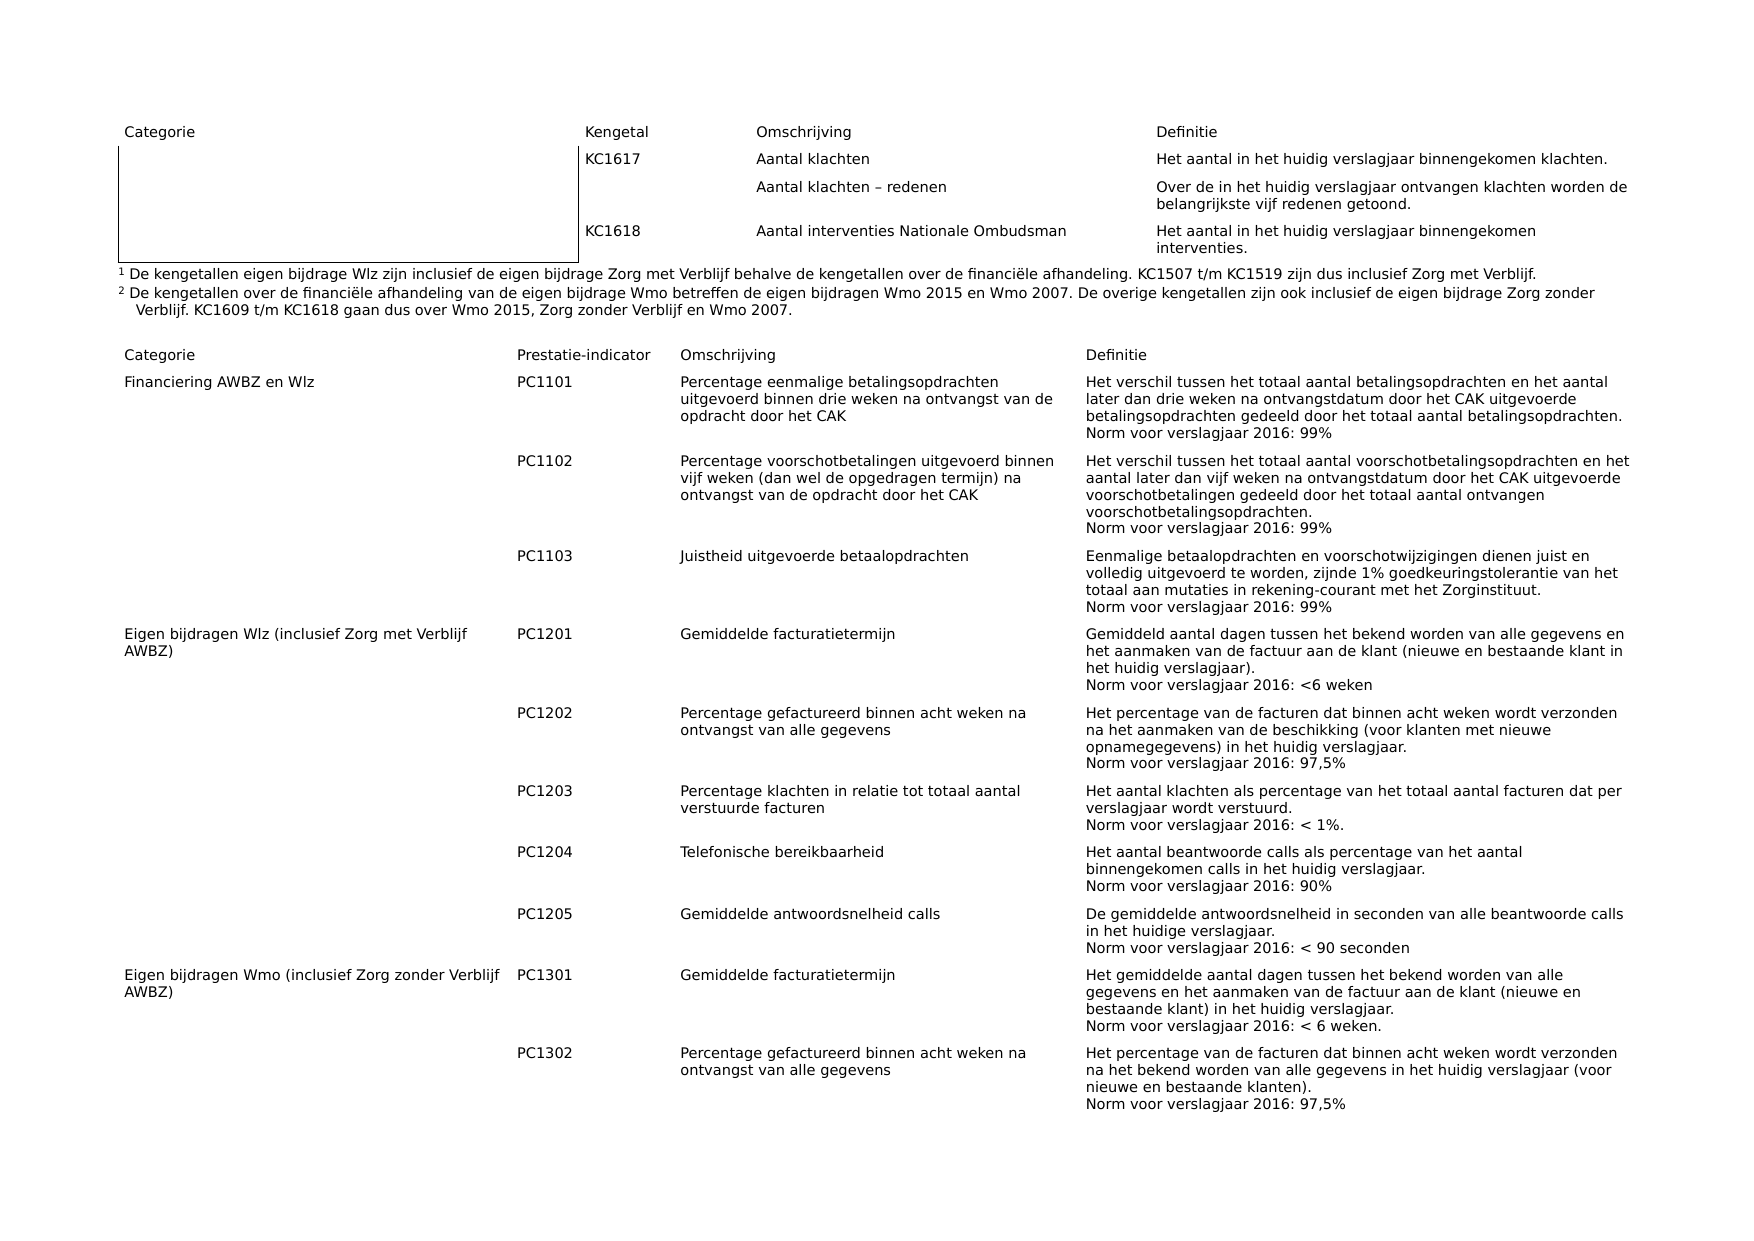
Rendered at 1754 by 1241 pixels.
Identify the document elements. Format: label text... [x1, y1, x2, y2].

table_cell Eigen bijdragen Wlz (inclusief Zorg met Verblijf AWBZ) [119, 621, 510, 961]
table_cell Aantal klachten [751, 147, 1150, 173]
table_header Categorie [119, 342, 510, 368]
table_header Prestatie-indicator [511, 342, 674, 368]
table_header Definitie [1080, 342, 1635, 368]
table_cell Gemiddelde facturatietermijn [675, 962, 1079, 1039]
table_header Categorie [119, 119, 578, 146]
table_cell Percentage klachten in relatie tot totaal aantal verstuurde facturen [675, 778, 1079, 838]
table_cell Gemiddelde facturatietermijn [675, 621, 1079, 699]
table_cell Het verschil tussen het totaal aantal betalingsopdrachten en het aantal later dan drie weken na ontvangstdatum door het CAK uitgevoerde betalingsopdrachten gedeeld door het totaal aantal betalingsopdrachten. Norm voor verslagjaar 2016: 99% [1080, 370, 1635, 447]
table_cell PC1101 [511, 370, 674, 447]
table_cell Juistheid uitgevoerde betaalopdrachten [675, 543, 1079, 620]
table_cell Eigen bijdragen Wmo (inclusief Zorg zonder Verblijf AWBZ) [119, 962, 510, 1118]
table_cell Het aantal in het huidig verslagjaar binnengekomen klachten. [1151, 147, 1635, 173]
table_header Kengetal [579, 119, 750, 146]
table_cell Percentage gefactureerd binnen acht weken na ontvangst van alle gegevens [675, 1041, 1079, 1118]
table_cell Eenmalige betaalopdrachten en voorschotwijzigingen dienen juist en volledig uitgevoerd te worden, zijnde 1% goedkeuringstolerantie van het totaal aan mutaties in rekening-courant met het Zorginstituut. Norm voor verslagjaar 2016: 99% [1080, 543, 1635, 620]
table_cell Telefonische bereikbaarheid [675, 840, 1079, 900]
table_cell Percentage gefactureerd binnen acht weken na ontvangst van alle gegevens [675, 700, 1079, 777]
table_cell PC1203 [511, 778, 674, 838]
table_cell PC1204 [511, 840, 674, 900]
table_cell Over de in het huidig verslagjaar ontvangen klachten worden de belangrijkste vijf redenen getoond. [1151, 174, 1635, 217]
table_cell [119, 147, 578, 173]
table_cell KC1618 [579, 218, 750, 262]
table_cell PC1201 [511, 621, 674, 699]
table_cell KC1617 [579, 147, 750, 217]
table_cell Het aantal klachten als percentage van het totaal aantal facturen dat per verslagjaar wordt verstuurd. Norm voor verslagjaar 2016: < 1%. [1080, 778, 1635, 838]
table_cell PC1102 [511, 448, 674, 542]
table_cell Gemiddeld aantal dagen tussen het bekend worden van alle gegevens en het aanmaken van de factuur aan de klant (nieuwe en bestaande klant in het huidig verslagjaar). Norm voor verslagjaar 2016: <6 weken [1080, 621, 1635, 699]
table_cell PC1302 [511, 1041, 674, 1118]
table_cell [119, 217, 578, 262]
table_cell [119, 173, 578, 217]
table_cell Percentage eenmalige betalingsopdrachten uitgevoerd binnen drie weken na ontvangst van de opdracht door het CAK [675, 370, 1079, 447]
table_cell Percentage voorschotbetalingen uitgevoerd binnen vijf weken (dan wel de opgedragen termijn) na ontvangst van de opdracht door het CAK [675, 448, 1079, 542]
table_cell 1 De kengetallen eigen bijdrage Wlz zijn inclusief de eigen bijdrage Zorg met Verblijf behalve de kengetallen over de financiële afhandeling. KC1507 t/m KC1519 zijn dus inclusief Zorg met Verblijf. 2 De kengetallen over de financiële afhandeling van de eigen bijdrage Wmo betreffen de eigen bijdragen Wmo 2015 en Wmo 2007. De overige kengetallen zijn ook inclusief de eigen bijdrage Zorg zonder Verblijf. KC1609 t/m KC1618 gaan dus over Wmo 2015, Zorg zonder Verblijf en Wmo 2007. [118, 263, 1636, 319]
table_cell Het aantal in het huidig verslagjaar binnengekomen interventies. [1151, 218, 1635, 262]
table_cell Het verschil tussen het totaal aantal voorschotbetalingsopdrachten en het aantal later dan vijf weken na ontvangstdatum door het CAK uitgevoerde voorschotbetalingen gedeeld door het totaal aantal ontvangen voorschotbetalingsopdrachten. Norm voor verslagjaar 2016: 99% [1080, 448, 1635, 542]
table_header Definitie [1151, 119, 1635, 146]
table_cell PC1103 [511, 543, 674, 620]
table_header Omschrijving [675, 342, 1079, 368]
table_cell Het gemiddelde aantal dagen tussen het bekend worden van alle gegevens en het aanmaken van de factuur aan de klant (nieuwe en bestaande klant) in het huidig verslagjaar. Norm voor verslagjaar 2016: < 6 weken. [1080, 962, 1635, 1039]
table_cell Financiering AWBZ en Wlz [119, 370, 510, 620]
table_cell Het percentage van de facturen dat binnen acht weken wordt verzonden na het bekend worden van alle gegevens in het huidig verslagjaar (voor nieuwe en bestaande klanten). Norm voor verslagjaar 2016: 97,5% [1080, 1041, 1635, 1118]
table_cell Aantal interventies Nationale Ombudsman [751, 218, 1150, 262]
table_cell Het aantal beantwoorde calls als percentage van het aantal binnengekomen calls in het huidig verslagjaar. Norm voor verslagjaar 2016: 90% [1080, 840, 1635, 900]
table_cell PC1301 [511, 962, 674, 1039]
table_cell Het percentage van de facturen dat binnen acht weken wordt verzonden na het aanmaken van de beschikking (voor klanten met nieuwe opnamegegevens) in het huidig verslagjaar. Norm voor verslagjaar 2016: 97,5% [1080, 700, 1635, 777]
table_cell Gemiddelde antwoordsnelheid calls [675, 901, 1079, 961]
table_cell Aantal klachten – redenen [751, 174, 1150, 217]
table_cell PC1205 [511, 901, 674, 961]
table_cell De gemiddelde antwoordsnelheid in seconden van alle beantwoorde calls in het huidige verslagjaar. Norm voor verslagjaar 2016: < 90 seconden [1080, 901, 1635, 961]
table_cell PC1202 [511, 700, 674, 777]
table_header Omschrijving [751, 119, 1150, 146]
